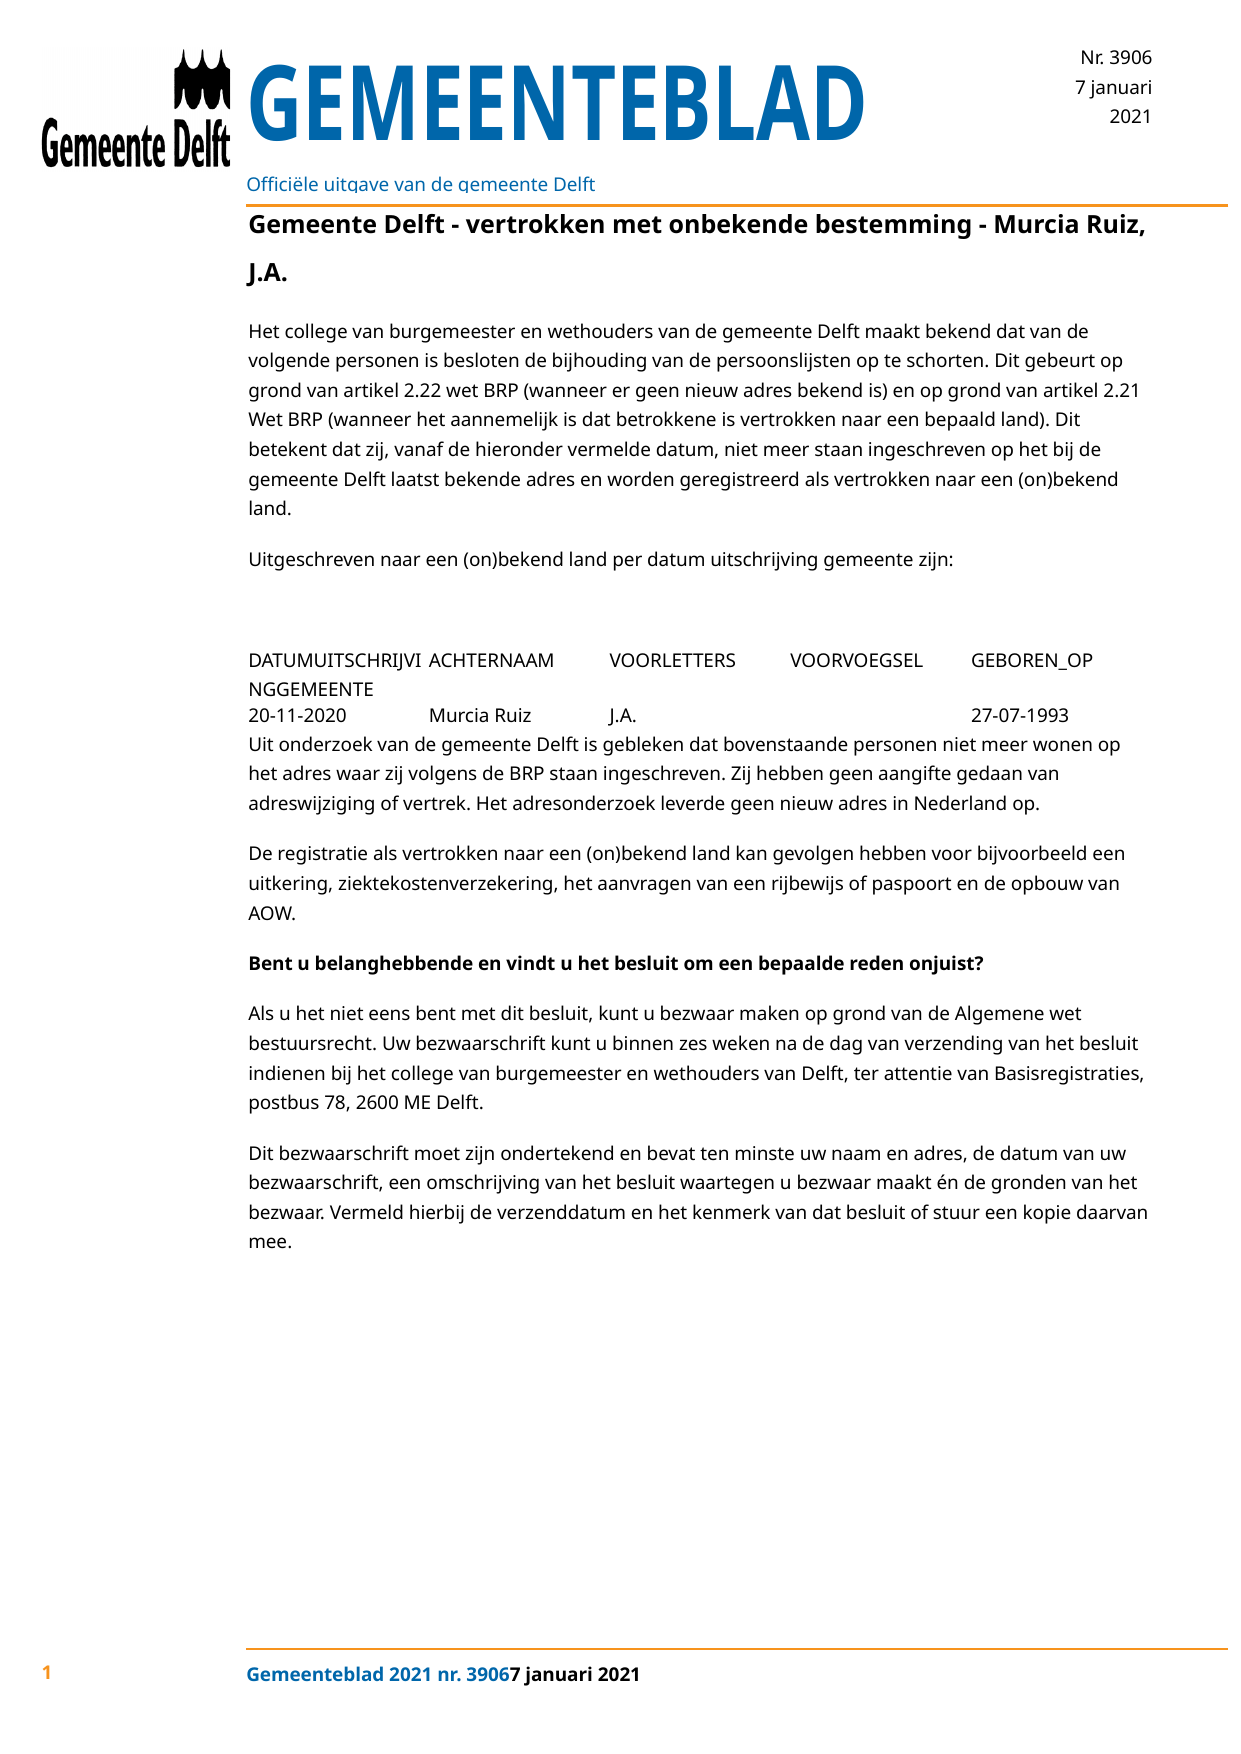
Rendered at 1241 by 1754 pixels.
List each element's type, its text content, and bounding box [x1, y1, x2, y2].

table_header DATUMUITSCHRIJVINGGEMEENTE [248, 647, 429, 702]
table_cell [790, 702, 971, 728]
text Uit onderzoek van de gemeente Delft is gebleken dat bovenstaande personen niet meer wonen op het adres waar zij volgens de BRP staan ingeschreven. Zij hebben geen aangifte gedaan van adreswijziging of vertrek. Het adresonderzoek leverde geen nieuw adres in Nederland op. [248, 731, 1152, 816]
table_cell 27-07-1993 [971, 702, 1152, 728]
table_header VOORVOEGSEL [790, 647, 971, 702]
table_header VOORLETTERS [609, 647, 790, 702]
table_cell Murcia Ruiz [429, 702, 609, 728]
text Dit bezwaarschrift moet zijn ondertekend en bevat ten minste uw naam en adres, de datum van uw bezwaarschrift, een omschrijving van het besluit waartegen u bezwaar maakt én de gronden van het bezwaar. Vermeld hierbij de verzenddatum en het kenmerk van dat besluit of stuur een kopie daarvan mee. [248, 1140, 1152, 1254]
text Het college van burgemeester en wethouders van de gemeente Delft maakt bekend dat van de volgende personen is besloten de bijhouding van de persoonslijsten op te schorten. Dit gebeurt op grond van artikel 2.22 wet BRP (wanneer er geen nieuw adres bekend is) en op grond van artikel 2.21 Wet BRP (wanneer het aannemelijk is dat betrokkene is vertrokken naar een bepaald land). Dit betekent dat zij, vanaf de hieronder vermelde datum, niet meer staan ingeschreven op het bij de gemeente Delft laatst bekende adres en worden geregistreerd als vertrokken naar een (on)bekend land. [248, 318, 1152, 521]
text De registratie als vertrokken naar een (on)bekend land kan gevolgen hebben voor bijvoorbeeld een uitkering, ziektekostenverzekering, het aanvragen van een rijbewijs of paspoort en de opbouw van AOW. [248, 841, 1152, 926]
picture [41, 47, 231, 172]
table_header GEBOREN_OP [971, 647, 1152, 702]
text Gemeente Delft - vertrokken met onbekende bestemming - Murcia Ruiz, J.A. [248, 207, 1152, 288]
table_cell 20-11-2020 [248, 702, 429, 728]
text Bent u belanghebbende en vindt u het besluit om een bepaalde reden onjuist? [248, 950, 1152, 976]
text Als u het niet eens bent met dit besluit, kunt u bezwaar maken op grond van de Algemene wet bestuursrecht. Uw bezwaarschrift kunt u binnen zes weken na de dag van verzending van het besluit indienen bij het college van burgemeester en wethouders van Delft, ter attentie van Basisregistraties, postbus 78, 2600 ME Delft. [248, 1001, 1152, 1115]
table_cell J.A. [609, 702, 790, 728]
table_header ACHTERNAAM [429, 647, 609, 702]
text Uitgeschreven naar een (on)bekend land per datum uitschrijving gemeente zijn: [248, 546, 1152, 572]
